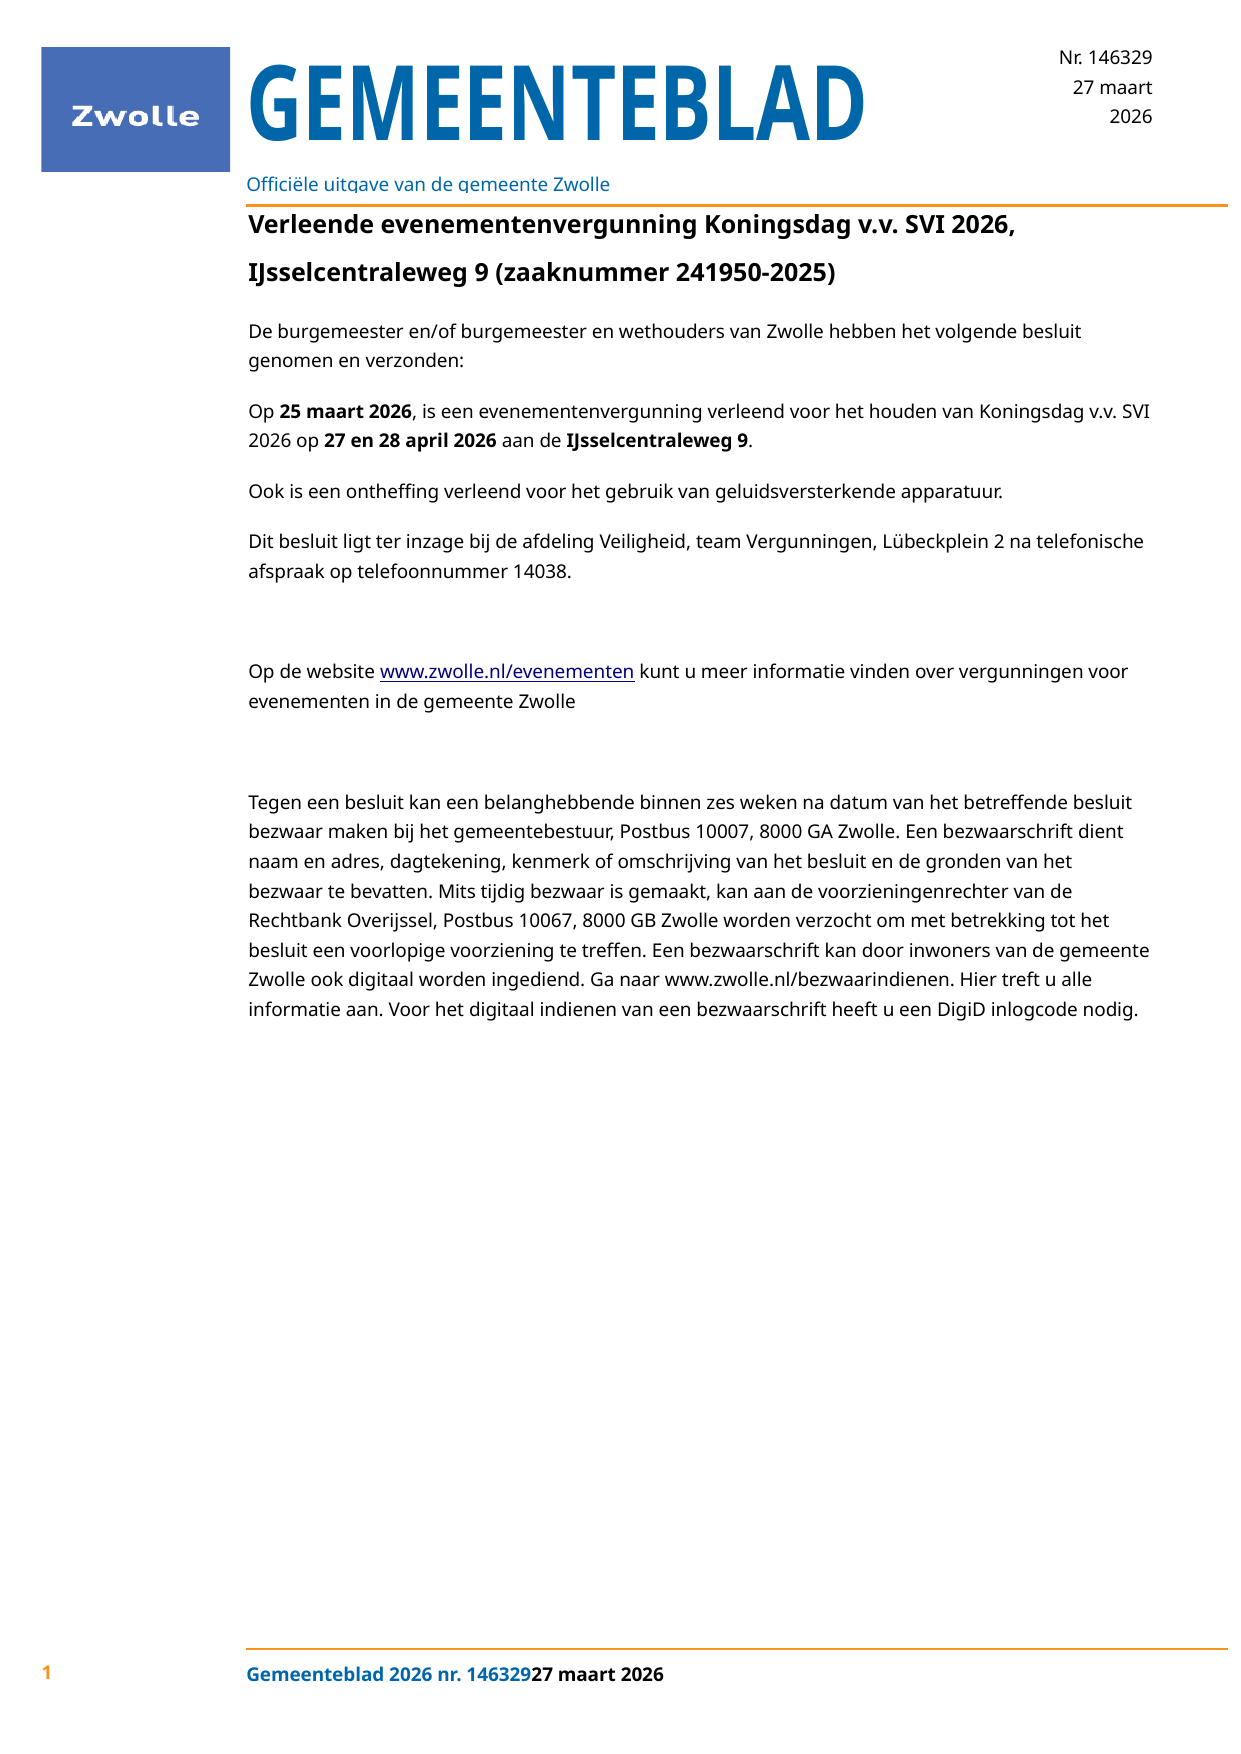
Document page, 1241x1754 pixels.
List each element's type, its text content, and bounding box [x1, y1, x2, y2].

text Op de website www.zwolle.nl/evenementen kunt u meer informatie vinden over vergunningen voor evenementen in de gemeente Zwolle [248, 659, 1152, 714]
text Ook is een ontheffing verleend voor het gebruik van geluidsversterkende apparatuur. [248, 478, 1152, 504]
picture [41, 47, 231, 172]
text Verleende evenementenvergunning Koningsdag v.v. SVI 2026, IJsselcentraleweg 9 (zaaknummer 241950-2025) [248, 207, 1152, 288]
text De burgemeester en/of burgemeester en wethouders van Zwolle hebben het volgende besluit genomen en verzonden: [248, 318, 1152, 373]
text Dit besluit ligt ter inzage bij de afdeling Veiligheid, team Vergunningen, Lübeckplein 2 na telefonische afspraak op telefoonnummer 14038. [248, 528, 1152, 584]
text Tegen een besluit kan een belanghebbende binnen zes weken na datum van het betreffende besluit bezwaar maken bij het gemeentebestuur, Postbus 10007, 8000 GA Zwolle. Een bezwaarschrift dient naam en adres, dagtekening, kenmerk of omschrijving van het besluit en de gronden van het bezwaar te bevatten. Mits tijdig bezwaar is gemaakt, kan aan de voorzieningenrechter van de Rechtbank Overijssel, Postbus 10067, 8000 GB Zwolle worden verzocht om met betrekking tot het besluit een voorlopige voorziening te treffen. Een bezwaarschrift kan door inwoners van de gemeente Zwolle ook digitaal worden ingediend. Ga naar www.zwolle.nl/bezwaarindienen. Hier treft u alle informatie aan. Voor het digitaal indienen van een bezwaarschrift heeft u een DigiD inlogcode nodig. [248, 789, 1152, 1022]
text Op 25 maart 2026, is een evenementenvergunning verleend voor het houden van Koningsdag v.v. SVI 2026 op 27 en 28 april 2026 aan de IJsselcentraleweg 9. [248, 398, 1152, 453]
